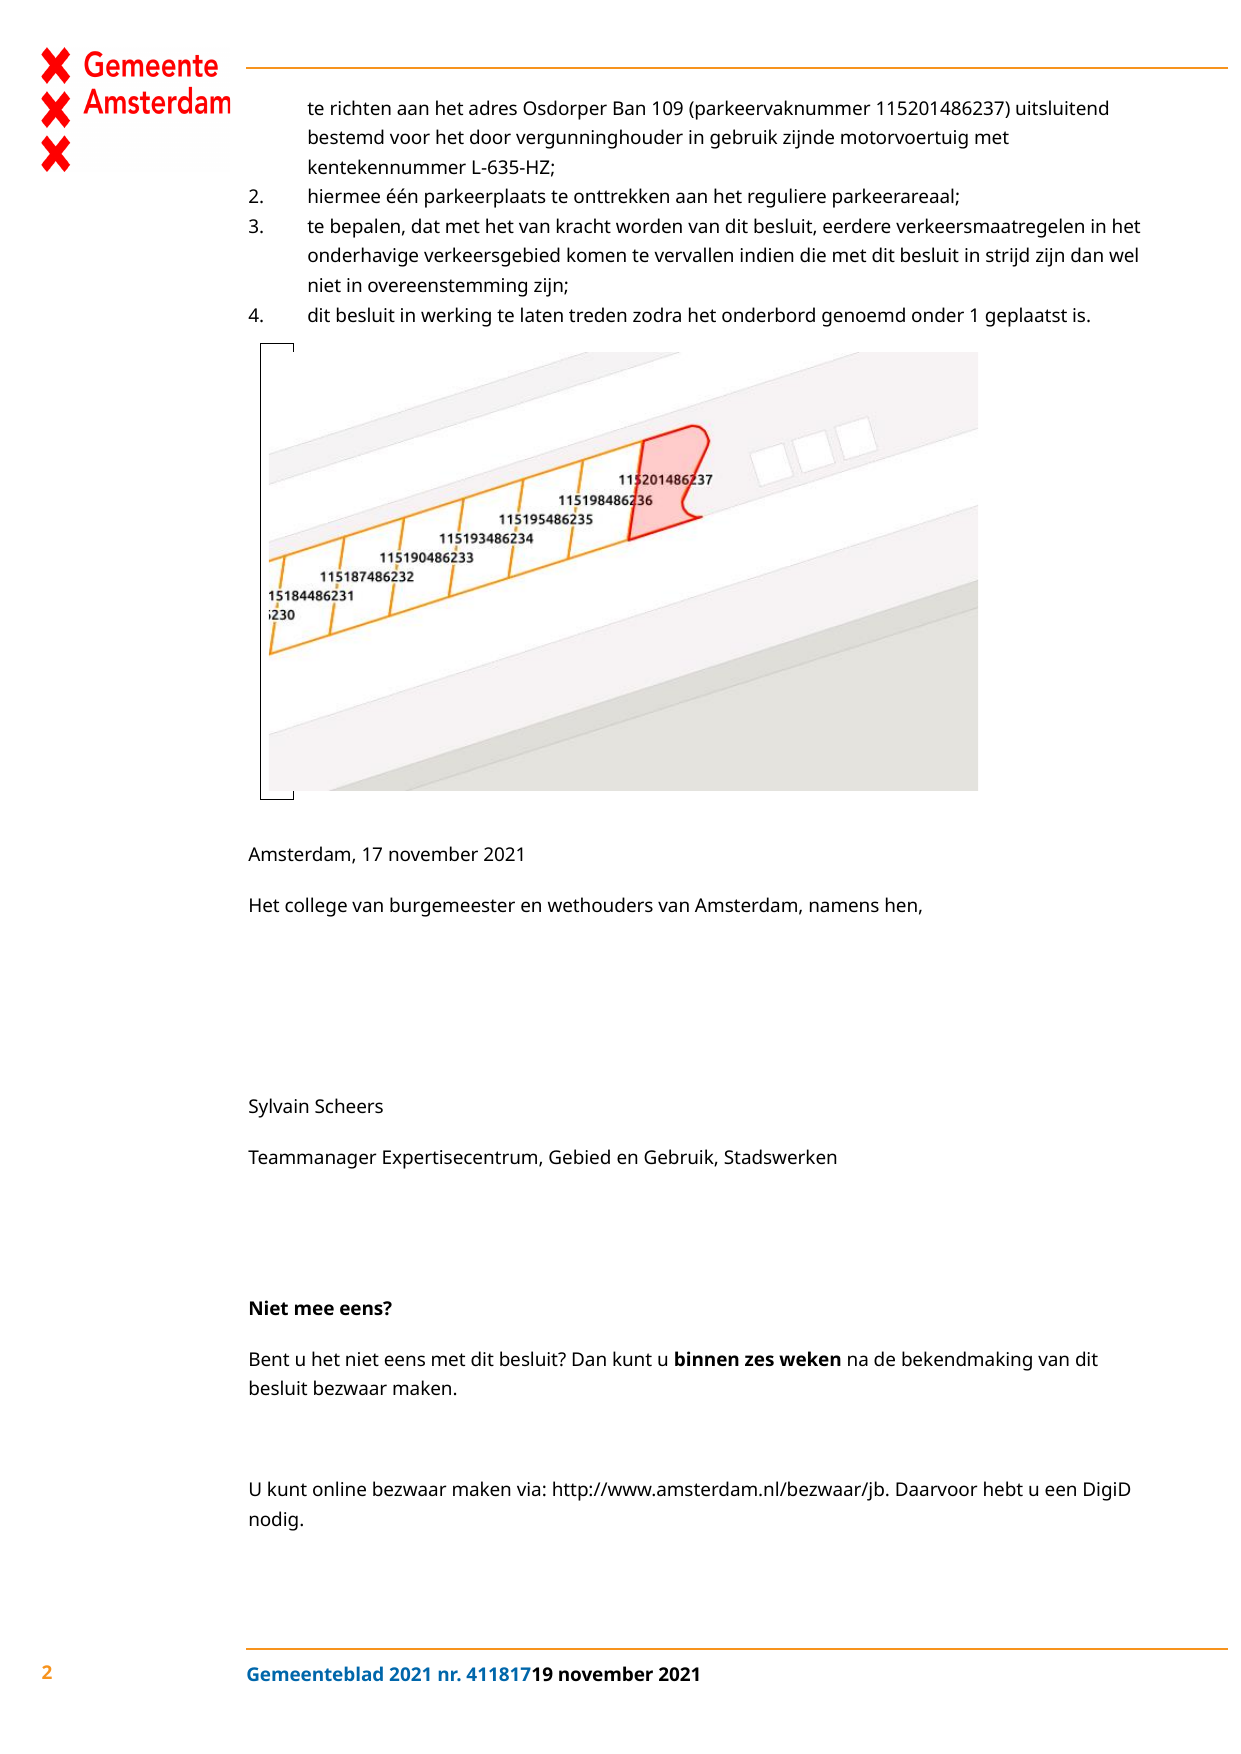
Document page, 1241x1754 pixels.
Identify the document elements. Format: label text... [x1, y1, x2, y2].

list dit besluit in werking te laten treden zodra het onderbord genoemd onder 1 geplaatst is. [248, 302, 1152, 328]
list hiermee één parkeerplaats te onttrekken aan het reguliere parkeerareaal; [248, 183, 1152, 209]
text Sylvain Scheers [248, 1094, 1152, 1119]
list te richten aan het adres Osdorper Ban 109 (parkeervaknummer 115201486237) uitsluitend bestemd voor het door vergunninghouder in gebruik zijnde motorvoertuig met kentekennummer L-635-HZ; [248, 95, 1152, 180]
text U kunt online bezwaar maken via: http://www.amsterdam.nl/bezwaar/jb. Daarvoor hebt u een DigiD nodig. [248, 1476, 1152, 1532]
text Bent u het niet eens met dit besluit? Dan kunt u binnen zes weken na de bekendmaking van dit besluit bezwaar maken. [248, 1346, 1152, 1401]
text Niet mee eens? [248, 1295, 1152, 1321]
text Amsterdam, 17 november 2021 [248, 842, 1152, 867]
picture [41, 47, 231, 172]
list te bepalen, dat met het van kracht worden van dit besluit, eerdere verkeersmaatregelen in het onderhavige verkeersgebied komen te vervallen indien die met dit besluit in strijd zijn dan wel niet in overeenstemming zijn; [248, 213, 1152, 298]
text Teammanager Expertisecentrum, Gebied en Gebruik, Stadswerken [248, 1144, 1152, 1170]
text Het college van burgemeester en wethouders van Amsterdam, namens hen, [248, 892, 1152, 918]
picture [268, 352, 979, 791]
